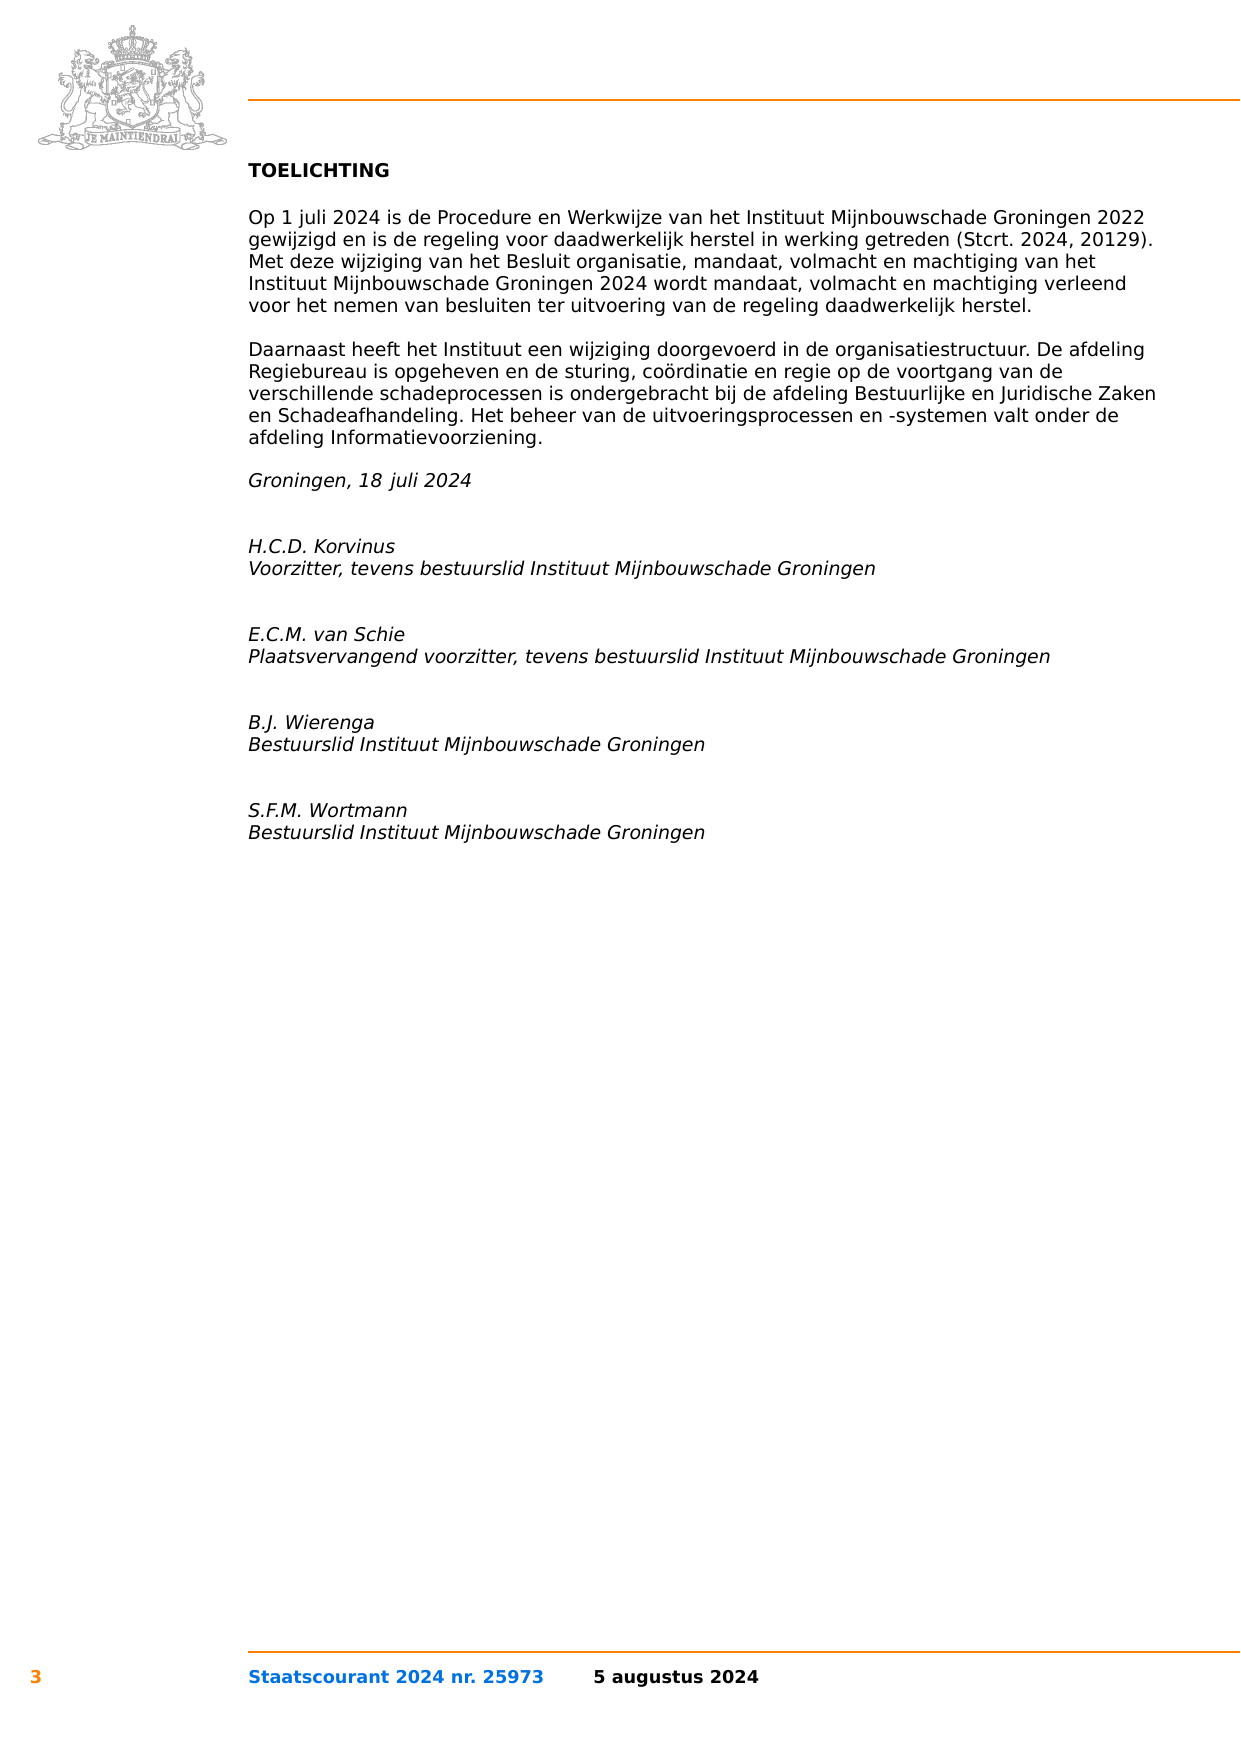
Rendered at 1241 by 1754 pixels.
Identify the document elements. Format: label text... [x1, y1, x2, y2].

subtitle TOELICHTING [248, 160, 1163, 182]
text S.F.M. Wortmann Bestuurslid Instituut Mijnbouwschade Groningen [248, 778, 1163, 844]
text Groningen, 18 juli 2024 [248, 470, 1163, 492]
text Daarnaast heeft het Instituut een wijziging doorgevoerd in de organisatiestructuur. De afdeling Regiebureau is opgeheven en de sturing, coördinatie en regie op de voortgang van de verschillende schadeprocessen is ondergebracht bij de afdeling Bestuurlijke en Juridische Zaken en Schadeafhandeling. Het beheer van de uitvoeringsprocessen en -systemen valt onder de afdeling Informatievoorziening. [248, 339, 1163, 448]
picture [38, 25, 227, 150]
text H.C.D. Korvinus Voorzitter, tevens bestuurslid Instituut Mijnbouwschade Groningen [248, 514, 1163, 580]
text E.C.M. van Schie Plaatsvervangend voorzitter, tevens bestuurslid Instituut Mijnbouwschade Groningen [248, 602, 1163, 668]
text B.J. Wierenga Bestuurslid Instituut Mijnbouwschade Groningen [248, 690, 1163, 756]
text Op 1 juli 2024 is de Procedure en Werkwijze van het Instituut Mijnbouwschade Groningen 2022 gewijzigd en is de regeling voor daadwerkelijk herstel in werking getreden (Stcrt. 2024, 20129). Met deze wijziging van het Besluit organisatie, mandaat, volmacht en machtiging van het Instituut Mijnbouwschade Groningen 2024 wordt mandaat, volmacht en machtiging verleend voor het nemen van besluiten ter uitvoering van de regeling daadwerkelijk herstel. [248, 207, 1163, 317]
